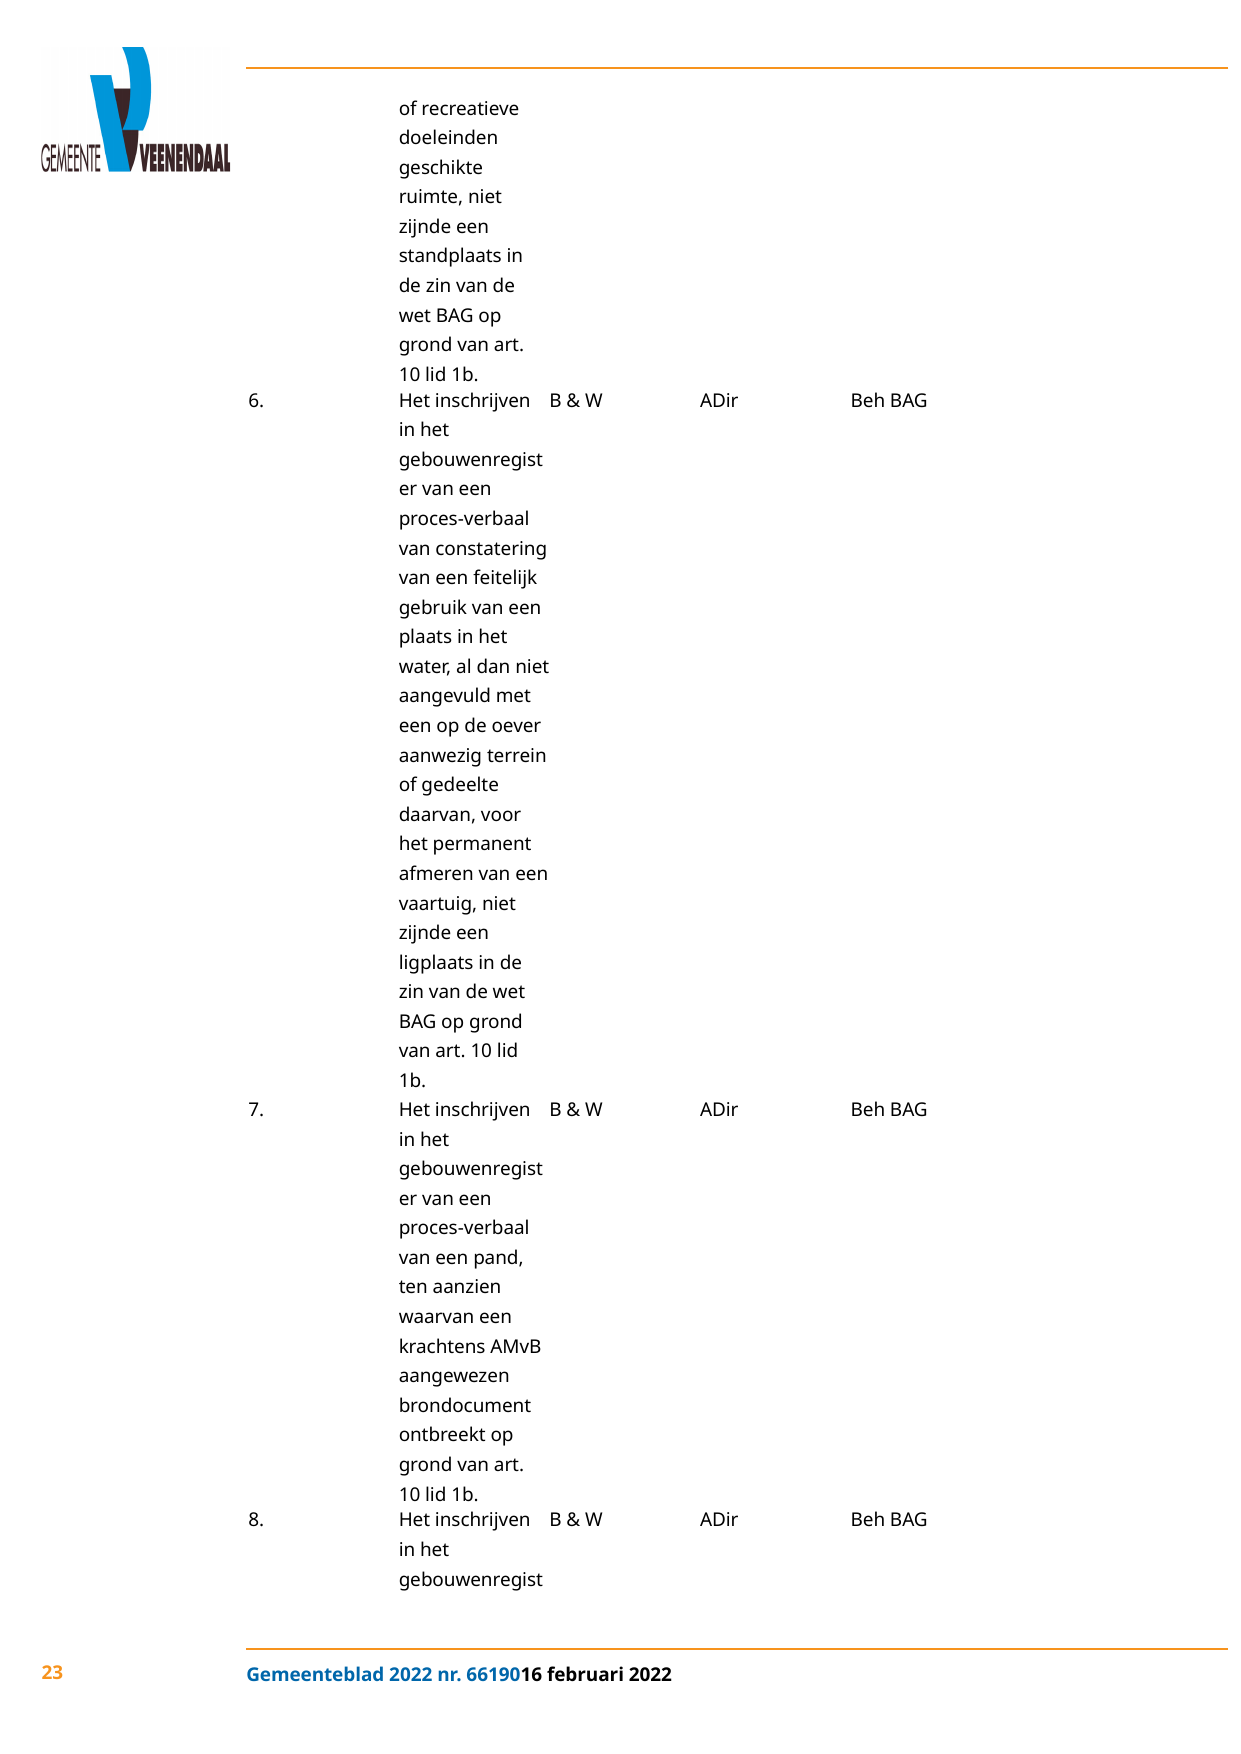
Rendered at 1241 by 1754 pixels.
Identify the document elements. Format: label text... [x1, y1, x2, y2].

table_header B & W [549, 1096, 700, 1507]
table_header ADir [700, 1096, 850, 1507]
table_cell [1001, 387, 1152, 1093]
table_cell [850, 95, 1001, 387]
table_cell Beh BAG [850, 1507, 1001, 1591]
table_cell B & W [549, 1507, 700, 1591]
table_cell Het inschrijven in het gebouwenregister van een proces-verbaal van constatering van een feitelijk gebruik van een plaats in het water, al dan niet aangevuld met een op de oever aanwezig terrein of gedeelte daarvan, voor het permanent afmeren van een vaartuig, niet zijnde een ligplaats in de zin van de wet BAG op grond van art. 10 lid 1b. [399, 387, 549, 1093]
table_header Het inschrijven in het gebouwenregister van een proces-verbaal van een pand, ten aanzien waarvan een krachtens AMvB aangewezen brondocument ontbreekt op grond van art. 10 lid 1b. [399, 1096, 549, 1507]
table_cell [700, 95, 850, 387]
table_cell 6. [248, 387, 398, 1093]
table_cell of recreatieve doeleinden geschikte ruimte, niet zijnde een standplaats in de zin van de wet BAG op grond van art. 10 lid 1b. [399, 95, 549, 387]
table_cell Beh BAG [850, 387, 1001, 1093]
table_header [1001, 1096, 1152, 1507]
table_cell Het inschrijven in het gebouwenregist [399, 1507, 549, 1591]
picture [41, 47, 130, 172]
picture [123, 47, 231, 172]
table_cell [1001, 95, 1152, 387]
table_cell B & W [549, 387, 700, 1093]
table_cell 8. [248, 1507, 398, 1591]
table_header Beh BAG [850, 1096, 1001, 1507]
table_cell ADir [700, 387, 850, 1093]
table_cell [549, 95, 700, 387]
table_cell ADir [700, 1507, 850, 1591]
table_header 7. [248, 1096, 398, 1507]
table_cell [248, 95, 398, 387]
table_cell [1001, 1507, 1152, 1591]
